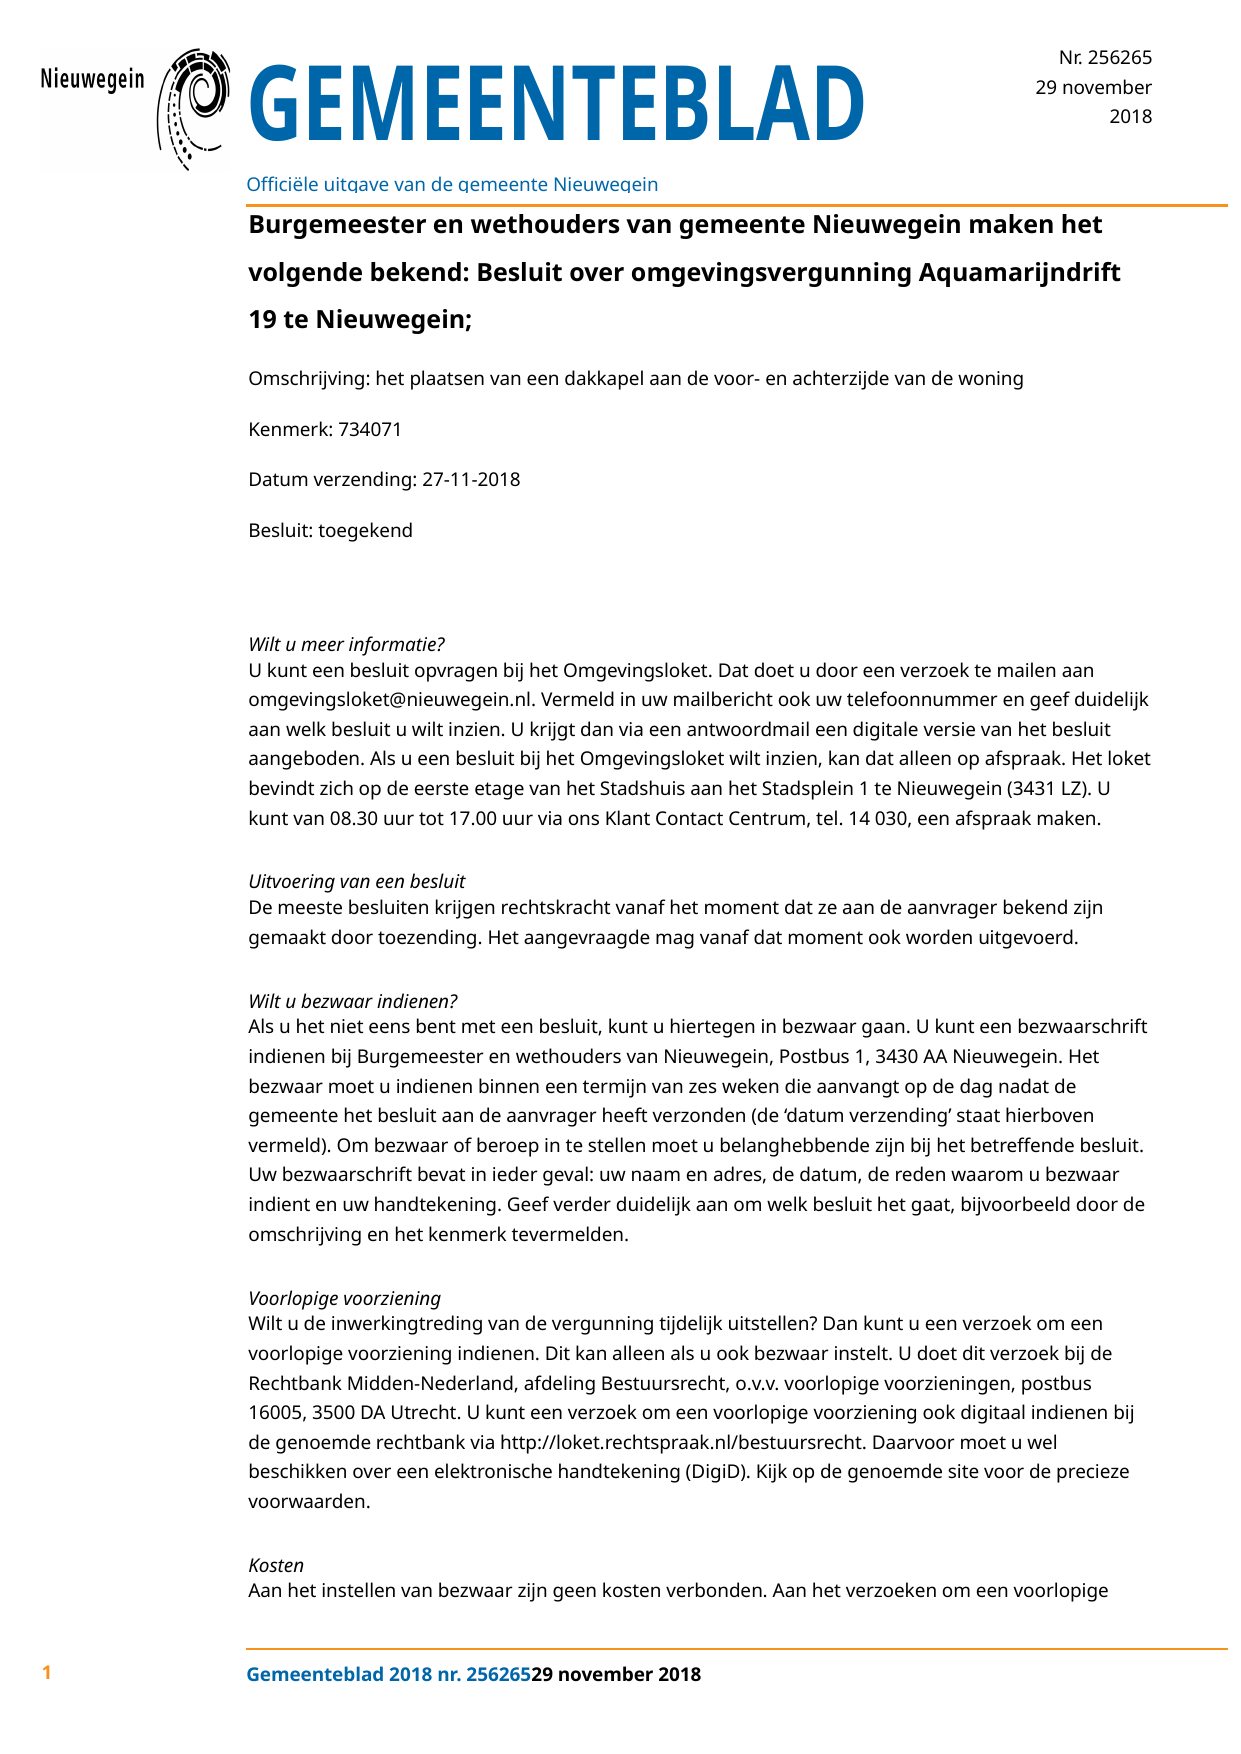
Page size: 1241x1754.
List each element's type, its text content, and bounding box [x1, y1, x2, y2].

text Datum verzending: 27-11-2018 [248, 466, 1152, 492]
text Uitvoering van een besluit [248, 869, 1152, 894]
text Voorlopige voorziening [248, 1285, 1152, 1311]
text Burgemeester en wethouders van gemeente Nieuwegein maken het volgende bekend: Besluit over omgevingsvergunning Aquamarijndrift 19 te Nieuwegein; [248, 207, 1152, 336]
text Wilt u meer informatie? [248, 631, 1152, 657]
text Wilt u bezwaar indienen? [248, 988, 1152, 1014]
text Omschrijving: het plaatsen van een dakkapel aan de voor- en achterzijde van de woning [248, 366, 1152, 391]
text Kosten [248, 1552, 1152, 1578]
text De meeste besluiten krijgen rechtskracht vanaf het moment dat ze aan de aanvrager bekend zijn gemaakt door toezending. Het aangevraagde mag vanaf dat moment ook worden uitgevoerd. [248, 894, 1152, 950]
text Kenmerk: 734071 [248, 416, 1152, 442]
text Als u het niet eens bent met een besluit, kunt u hiertegen in bezwaar gaan. U kunt een bezwaarschrift indienen bij Burgemeester en wethouders van Nieuwegein, Postbus 1, 3430 AA Nieuwegein. Het bezwaar moet u indienen binnen een termijn van zes weken die aanvangt op de dag nadat de gemeente het besluit aan de aanvrager heeft verzonden (de ‘datum verzending’ staat hierboven vermeld). Om bezwaar of beroep in te stellen moet u belanghebbende zijn bij het betreffende besluit. Uw bezwaarschrift bevat in ieder geval: uw naam en adres, de datum, de reden waarom u bezwaar indient en uw handtekening. Geef verder duidelijk aan om welk besluit het gaat, bijvoorbeeld door de omschrijving en het kenmerk tevermelden. [248, 1014, 1152, 1247]
picture [41, 47, 231, 172]
text Besluit: toegekend [248, 517, 1152, 542]
text Aan het instellen van bezwaar zijn geen kosten verbonden. Aan het verzoeken om een voorlopige [248, 1578, 1152, 1603]
text Wilt u de inwerkingtreding van de vergunning tijdelijk uitstellen? Dan kunt u een verzoek om een voorlopige voorziening indienen. Dit kan alleen als u ook bezwaar instelt. U doet dit verzoek bij de Rechtbank Midden-Nederland, afdeling Bestuursrecht, o.v.v. voorlopige voorzieningen, postbus 16005, 3500 DA Utrecht. U kunt een verzoek om een voorlopige voorziening ook digitaal indienen bij de genoemde rechtbank via http://loket.rechtspraak.nl/bestuursrecht. Daarvoor moet u wel beschikken over een elektronische handtekening (DigiD). Kijk op de genoemde site voor de precieze voorwaarden. [248, 1311, 1152, 1514]
text U kunt een besluit opvragen bij het Omgevingsloket. Dat doet u door een verzoek te mailen aan omgevingsloket@nieuwegein.nl. Vermeld in uw mailbericht ook uw telefoonnummer en geef duidelijk aan welk besluit u wilt inzien. U krijgt dan via een antwoordmail een digitale versie van het besluit aangeboden. Als u een besluit bij het Omgevingsloket wilt inzien, kan dat alleen op afspraak. Het loket bevindt zich op de eerste etage van het Stadshuis aan het Stadsplein 1 te Nieuwegein (3431 LZ). U kunt van 08.30 uur tot 17.00 uur via ons Klant Contact Centrum, tel. 14 030, een afspraak maken. [248, 657, 1152, 831]
